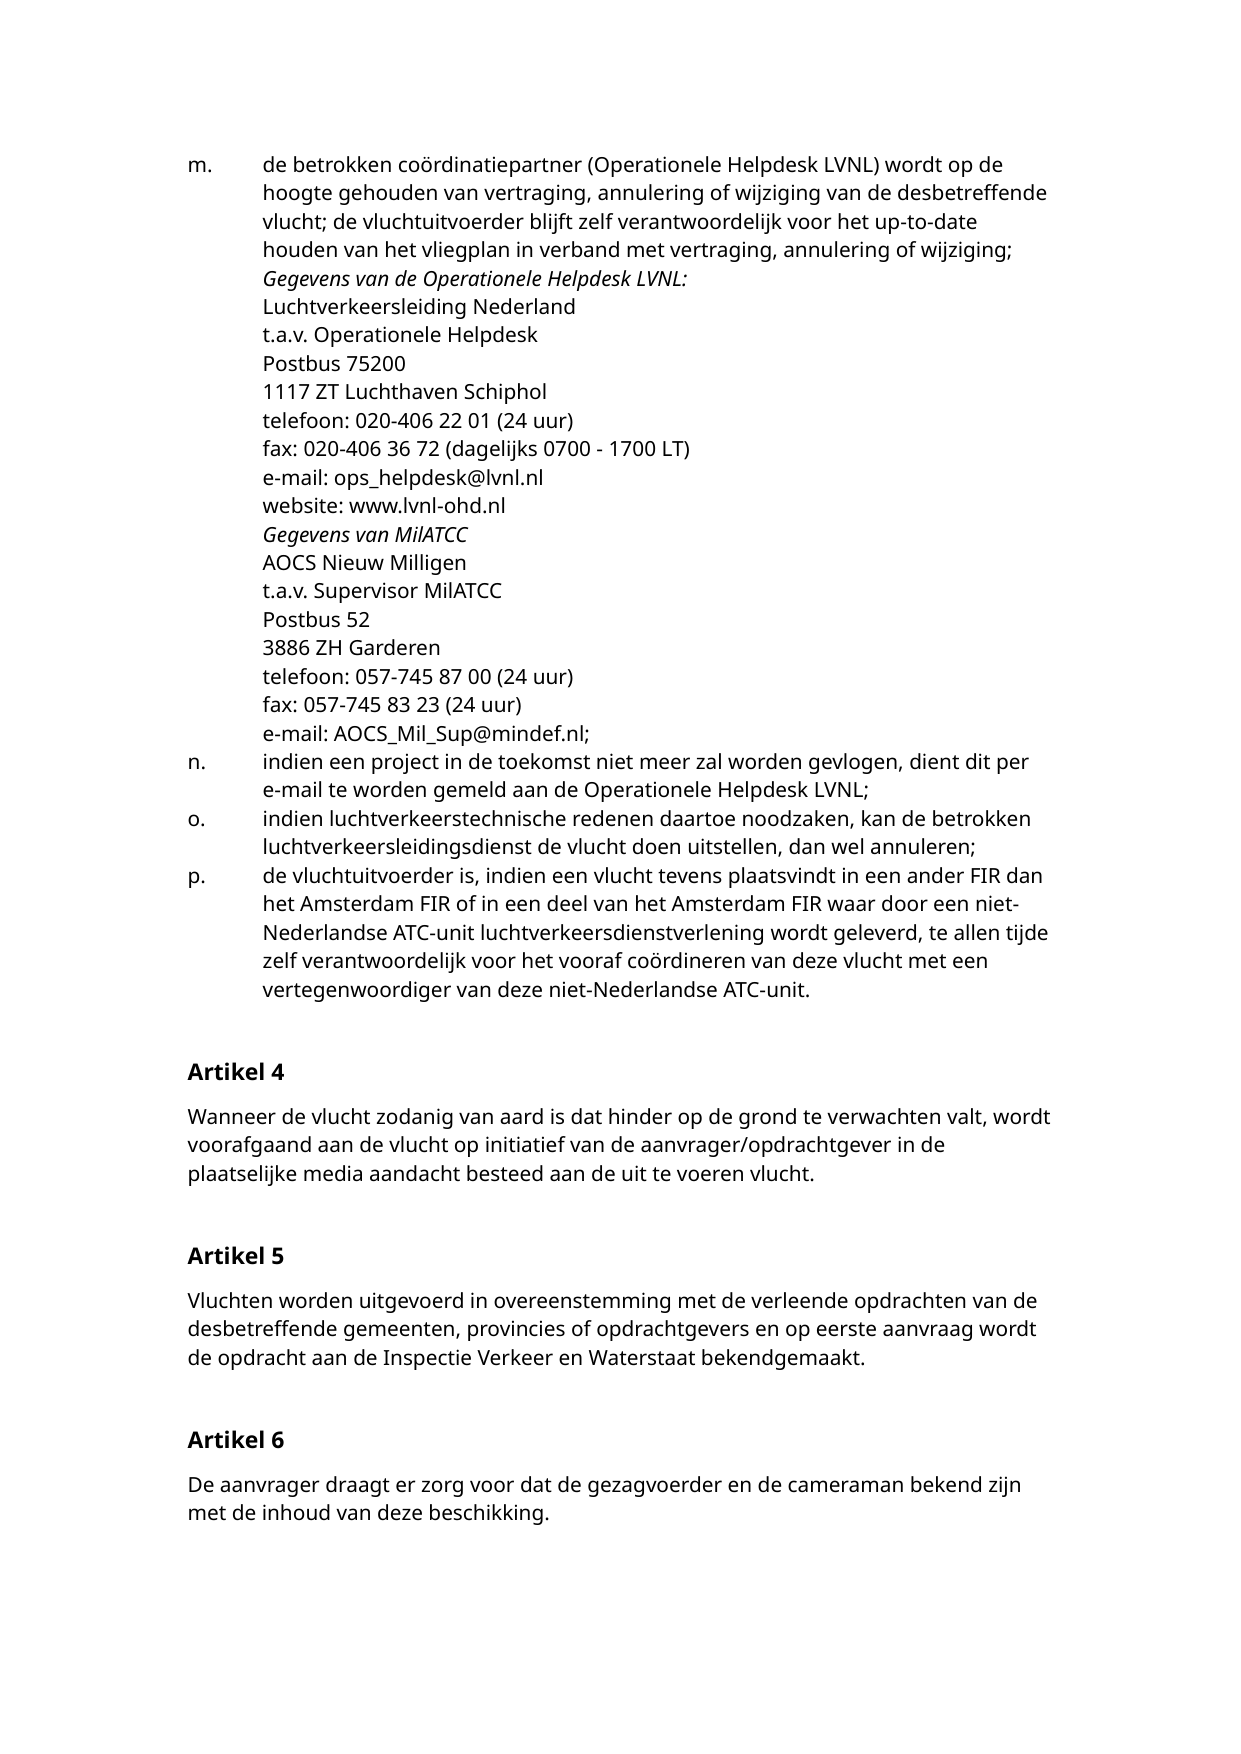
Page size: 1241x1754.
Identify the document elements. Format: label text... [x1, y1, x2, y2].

list website: www.lvnl-ohd.nl [187, 491, 1053, 520]
list Luchtverkeersleiding Nederland [187, 292, 1053, 321]
subtitle Artikel 6 [187, 1424, 1053, 1455]
list de betrokken coördinatiepartner (Operationele Helpdesk LVNL) wordt op de hoogte gehouden van vertraging, annulering of wijziging van de desbetreffende vlucht; de vluchtuitvoerder blijft zelf verantwoordelijk voor het up-to-date houden van het vliegplan in verband met vertraging, annulering of wijziging; [187, 150, 1053, 264]
list Gegevens van MilATCC [187, 520, 1053, 548]
text De aanvrager draagt er zorg voor dat de gezagvoerder en de cameraman bekend zijn met de inhoud van deze beschikking. [187, 1470, 1053, 1527]
list e-mail: AOCS_Mil_Sup@mindef.nl; [187, 719, 1053, 747]
list Postbus 52 [187, 605, 1053, 633]
text Vluchten worden uitgevoerd in overeenstemming met de verleende opdrachten van de desbetreffende gemeenten, provincies of opdrachtgevers en op eerste aanvraag wordt de opdracht aan de Inspectie Verkeer en Waterstaat bekendgemaakt. [187, 1286, 1053, 1371]
list Postbus 75200 [187, 349, 1053, 377]
list AOCS Nieuw Milligen [187, 548, 1053, 577]
list e-mail: ops_helpdesk@lvnl.nl [187, 463, 1053, 491]
list t.a.v. Operationele Helpdesk [187, 321, 1053, 349]
list fax: 057-745 83 23 (24 uur) [187, 690, 1053, 719]
list 1117 ZT Luchthaven Schiphol [187, 377, 1053, 406]
list telefoon: 057-745 87 00 (24 uur) [187, 662, 1053, 690]
list Gegevens van de Operationele Helpdesk LVNL: [187, 264, 1053, 292]
subtitle Artikel 5 [187, 1240, 1053, 1271]
list indien een project in de toekomst niet meer zal worden gevlogen, dient dit per e-mail te worden gemeld aan de Operationele Helpdesk LVNL; [187, 747, 1053, 804]
list t.a.v. Supervisor MilATCC [187, 577, 1053, 605]
text Wanneer de vlucht zodanig van aard is dat hinder op de grond te verwachten valt, wordt voorafgaand aan de vlucht op initiatief van de aanvrager/opdrachtgever in de plaatselijke media aandacht besteed aan de uit te voeren vlucht. [187, 1102, 1053, 1187]
list fax: 020-406 36 72 (dagelijks 0700 - 1700 LT) [187, 434, 1053, 463]
list indien luchtverkeerstechnische redenen daartoe noodzaken, kan de betrokken luchtverkeersleidingsdienst de vlucht doen uitstellen, dan wel annuleren; [187, 804, 1053, 861]
list telefoon: 020-406 22 01 (24 uur) [187, 406, 1053, 434]
list de vluchtuitvoerder is, indien een vlucht tevens plaatsvindt in een ander FIR dan het Amsterdam FIR of in een deel van het Amsterdam FIR waar door een niet-Nederlandse ATC-unit luchtverkeersdienstverlening wordt geleverd, te allen tijde zelf verantwoordelijk voor het vooraf coördineren van deze vlucht met een vertegenwoordiger van deze niet-Nederlandse ATC-unit. [187, 861, 1053, 1003]
list 3886 ZH Garderen [187, 633, 1053, 662]
subtitle Artikel 4 [187, 1056, 1053, 1087]
